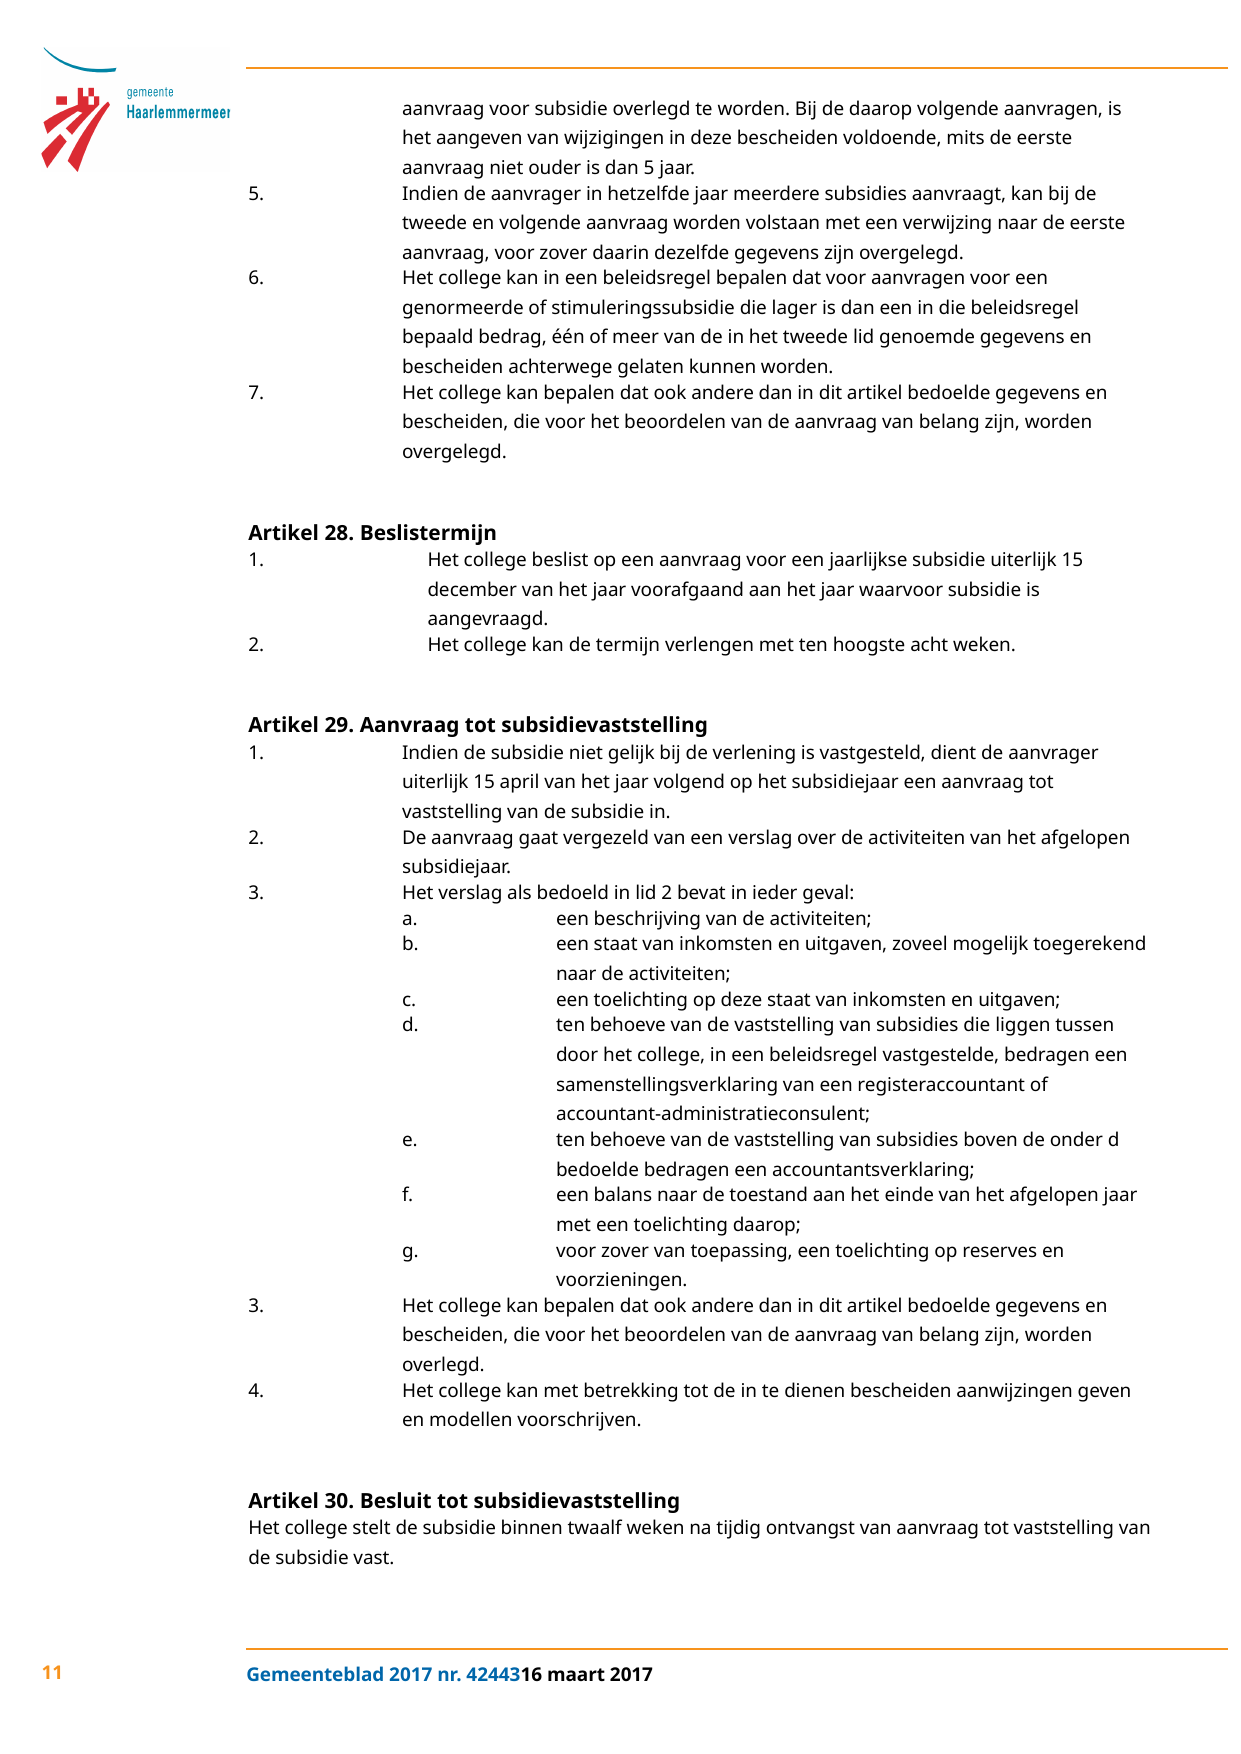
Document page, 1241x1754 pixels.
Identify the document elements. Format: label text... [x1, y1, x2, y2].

table_cell Het college kan de termijn verlengen met ten hoogste acht weken. [427, 631, 1152, 657]
table_cell [248, 1012, 402, 1126]
table_cell Het college kan met betrekking tot de in te dienen bescheiden aanwijzingen geven en modellen voorschrijven. [402, 1377, 1152, 1432]
text Artikel 30. Besluit tot subsidievaststelling [248, 1486, 1152, 1514]
table_cell e. [402, 1126, 556, 1181]
text Artikel 28. Beslistermijn [248, 518, 1152, 546]
table_cell [248, 95, 402, 180]
table_cell voor zover van toepassing, een toelichting op reserves en voorzieningen. [556, 1237, 1152, 1292]
table_cell f. [402, 1181, 556, 1237]
table_cell [248, 986, 402, 1012]
table_cell [248, 1181, 402, 1237]
picture [41, 47, 231, 172]
table_cell c. [402, 986, 556, 1012]
table_cell 3. [248, 879, 402, 905]
text Artikel 29. Aanvraag tot subsidievaststelling [248, 710, 1152, 739]
table_cell 2. [248, 824, 402, 879]
table_header Indien de subsidie niet gelijk bij de verlening is vastgesteld, dient de aanvrager uiterlijk 15 april van het jaar volgend op het subsidiejaar een aanvraag tot vaststelling van de subsidie in. [402, 739, 1152, 824]
table_header Het college beslist op een aanvraag voor een jaarlijkse subsidie uiterlijk 15 december van het jaar voorafgaand aan het jaar waarvoor subsidie is aangevraagd. [427, 546, 1152, 631]
table_cell Het college kan bepalen dat ook andere dan in dit artikel bedoelde gegevens en bescheiden, die voor het beoordelen van de aanvraag van belang zijn, worden overlegd. [402, 1292, 1152, 1377]
table_cell ten behoeve van de vaststelling van subsidies die liggen tussen door het college, in een beleidsregel vastgestelde, bedragen een samenstellingsverklaring van een registeraccountant of accountant-administratieconsulent; [556, 1012, 1152, 1126]
table_cell Het college kan in een beleidsregel bepalen dat voor aanvragen voor een genormeerde of stimuleringssubsidie die lager is dan een in die beleidsregel bepaald bedrag, één of meer van de in het tweede lid genoemde gegevens en bescheiden achterwege gelaten kunnen worden. [402, 265, 1152, 379]
table_cell g. [402, 1237, 556, 1292]
table_cell 6. [248, 265, 402, 379]
table_header 1. [248, 546, 427, 631]
text Het college stelt de subsidie binnen twaalf weken na tijdig ontvangst van aanvraag tot vaststelling van de subsidie vast. [248, 1514, 1152, 1570]
table_cell een staat van inkomsten en uitgaven, zoveel mogelijk toegerekend naar de activiteiten; [556, 931, 1152, 986]
table_cell 2. [248, 631, 427, 657]
table_cell 4. [248, 1377, 402, 1432]
table_cell Indien de aanvrager in hetzelfde jaar meerdere subsidies aanvraagt, kan bij de tweede en volgende aanvraag worden volstaan met een verwijzing naar de eerste aanvraag, voor zover daarin dezelfde gegevens zijn overgelegd. [402, 180, 1152, 264]
table_cell d. [402, 1012, 556, 1126]
table_cell 5. [248, 180, 402, 264]
table_cell De aanvraag gaat vergezeld van een verslag over de activiteiten van het afgelopen subsidiejaar. [402, 824, 1152, 879]
table_cell [248, 931, 402, 986]
table_cell a. [402, 905, 556, 931]
table_cell 7. [248, 379, 402, 464]
table_cell een toelichting op deze staat van inkomsten en uitgaven; [556, 986, 1152, 1012]
table_cell aanvraag voor subsidie overlegd te worden. Bij de daarop volgende aanvragen, is het aangeven van wijzigingen in deze bescheiden voldoende, mits de eerste aanvraag niet ouder is dan 5 jaar. [402, 95, 1152, 180]
table_cell een beschrijving van de activiteiten; [556, 905, 1152, 931]
table_cell Het college kan bepalen dat ook andere dan in dit artikel bedoelde gegevens en bescheiden, die voor het beoordelen van de aanvraag van belang zijn, worden overgelegd. [402, 379, 1152, 464]
table_cell b. [402, 931, 556, 986]
table_header 1. [248, 739, 402, 824]
table_cell Het verslag als bedoeld in lid 2 bevat in ieder geval: [402, 879, 1152, 905]
table_cell [248, 1126, 402, 1181]
table_cell ten behoeve van de vaststelling van subsidies boven de onder d bedoelde bedragen een accountantsverklaring; [556, 1126, 1152, 1181]
table_cell [248, 1237, 402, 1292]
table_cell [248, 905, 402, 931]
table_cell 3. [248, 1292, 402, 1377]
table_cell een balans naar de toestand aan het einde van het afgelopen jaar met een toelichting daarop; [556, 1181, 1152, 1237]
